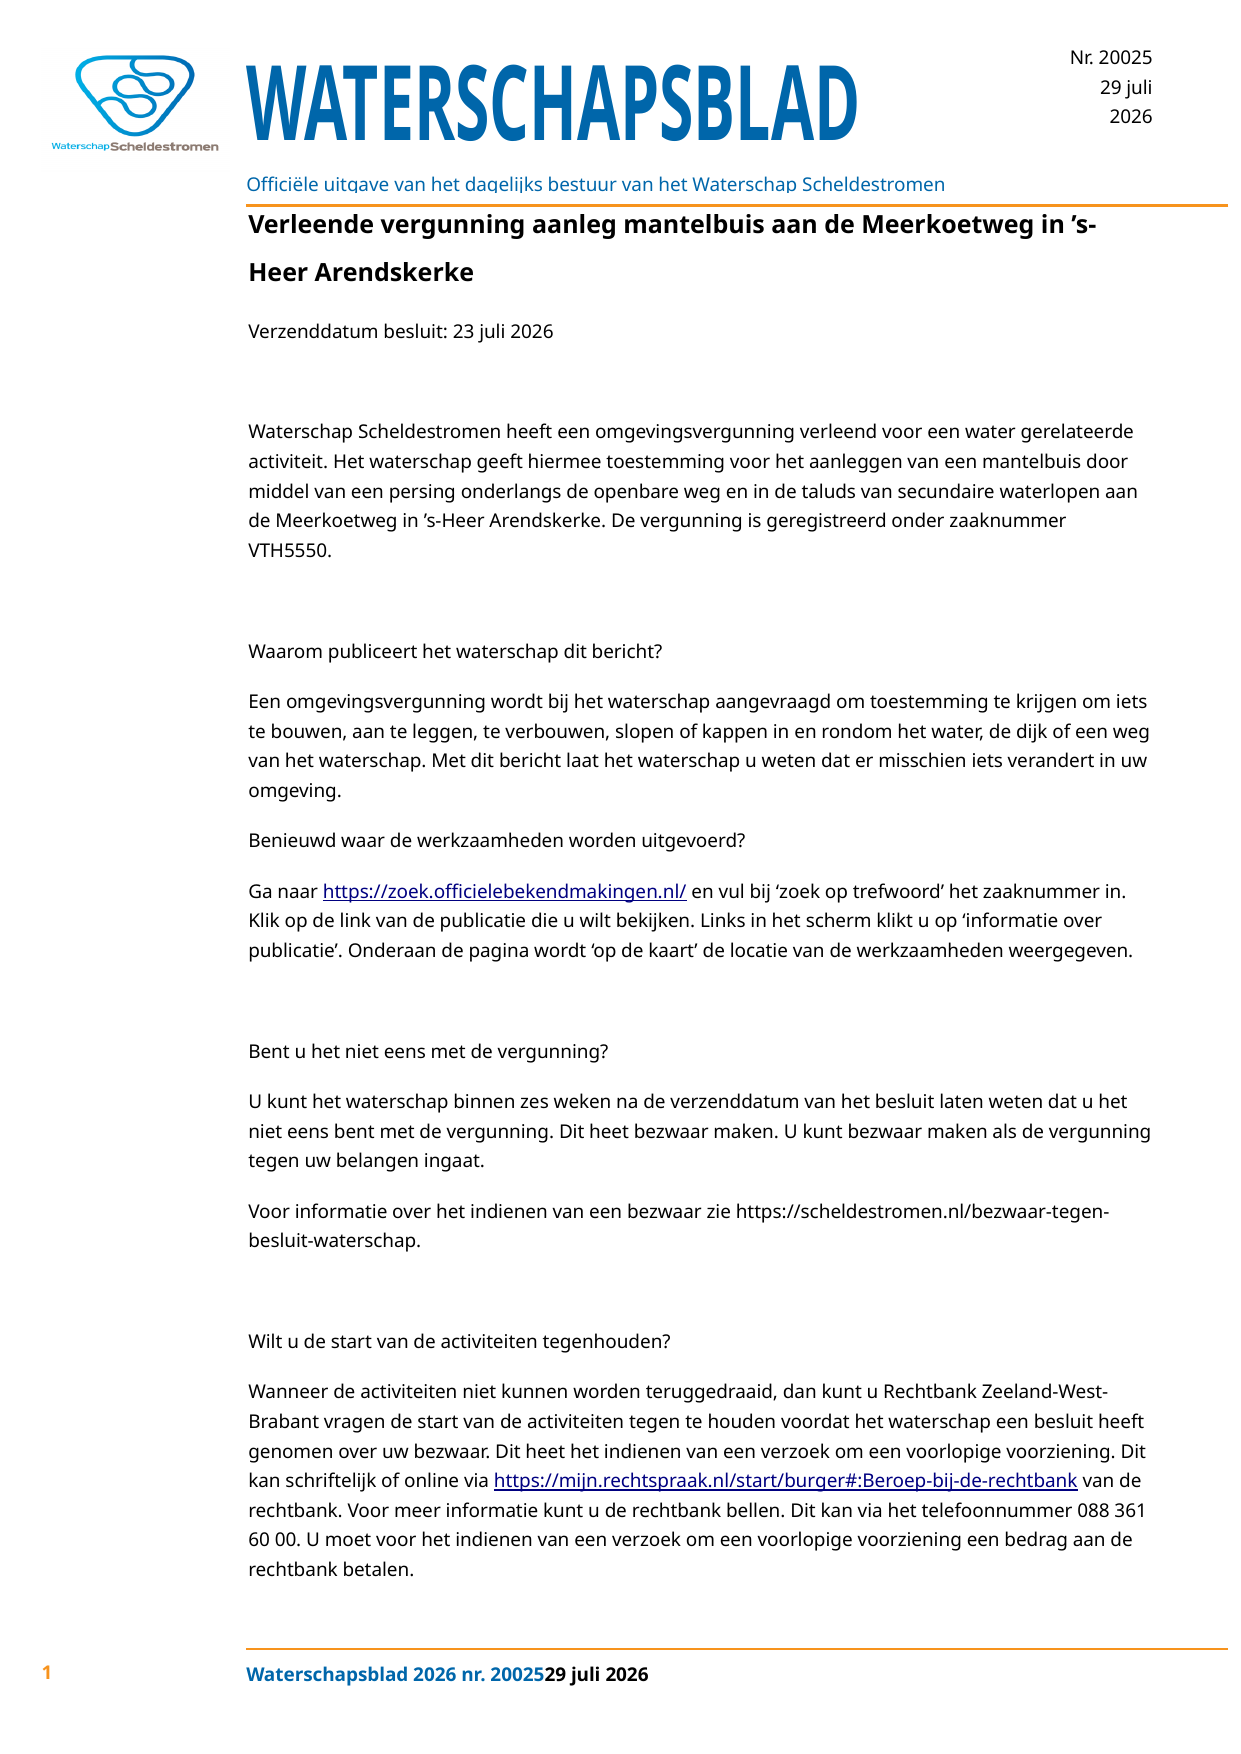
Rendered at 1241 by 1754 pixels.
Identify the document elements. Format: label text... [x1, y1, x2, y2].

text Benieuwd waar de werkzaamheden worden uitgevoerd? [248, 827, 1152, 853]
text Voor informatie over het indienen van een bezwaar zie https://scheldestromen.nl/bezwaar-tegen-besluit-waterschap. [248, 1198, 1152, 1253]
text Waterschap Scheldestromen heeft een omgevingsvergunning verleend voor een water gerelateerde activiteit. Het waterschap geeft hiermee toestemming voor het aanleggen van een mantelbuis door middel van een persing onderlangs de openbare weg en in de taluds van secundaire waterlopen aan de Meerkoetweg in ’s-Heer Arendskerke. De vergunning is geregistreerd onder zaaknummer VTH5550. [248, 419, 1152, 563]
text Verleende vergunning aanleg mantelbuis aan de Meerkoetweg in ’s-Heer Arendskerke [248, 207, 1152, 288]
text Ga naar https://zoek.officielebekendmakingen.nl/ en vul bij ‘zoek op trefwoord’ het zaaknummer in. Klik op de link van de publicatie die u wilt bekijken. Links in het scherm klikt u op ‘informatie over publicatie’. Onderaan de pagina wordt ‘op de kaart’ de locatie van de werkzaamheden weergegeven. [248, 878, 1152, 963]
text Wanneer de activiteiten niet kunnen worden teruggedraaid, dan kunt u Rechtbank Zeeland-West-Brabant vragen de start van de activiteiten tegen te houden voordat het waterschap een besluit heeft genomen over uw bezwaar. Dit heet het indienen van een verzoek om een voorlopige voorziening. Dit kan schriftelijk of online via https://mijn.rechtspraak.nl/start/burger#:Beroep-bij-de-rechtbank van de rechtbank. Voor meer informatie kunt u de rechtbank bellen. Dit kan via het telefoonnummer 088 361 60 00. U moet voor het indienen van een verzoek om een voorlopige voorziening een bedrag aan de rechtbank betalen. [248, 1379, 1152, 1582]
text U kunt het waterschap binnen zes weken na de verzenddatum van het besluit laten weten dat u het niet eens bent met de vergunning. Dit heet bezwaar maken. U kunt bezwaar maken als de vergunning tegen uw belangen ingaat. [248, 1088, 1152, 1173]
text Bent u het niet eens met de vergunning? [248, 1038, 1152, 1064]
text Verzenddatum besluit: 23 juli 2026 [248, 318, 1152, 344]
picture [41, 47, 231, 172]
text Een omgevingsvergunning wordt bij het waterschap aangevraagd om toestemming te krijgen om iets te bouwen, aan te leggen, te verbouwen, slopen of kappen in en rondom het water, de dijk of een weg van het waterschap. Met dit bericht laat het waterschap u weten dat er misschien iets verandert in uw omgeving. [248, 688, 1152, 803]
text Wilt u de start van de activiteiten tegenhouden? [248, 1328, 1152, 1354]
text Waarom publiceert het waterschap dit bericht? [248, 638, 1152, 664]
